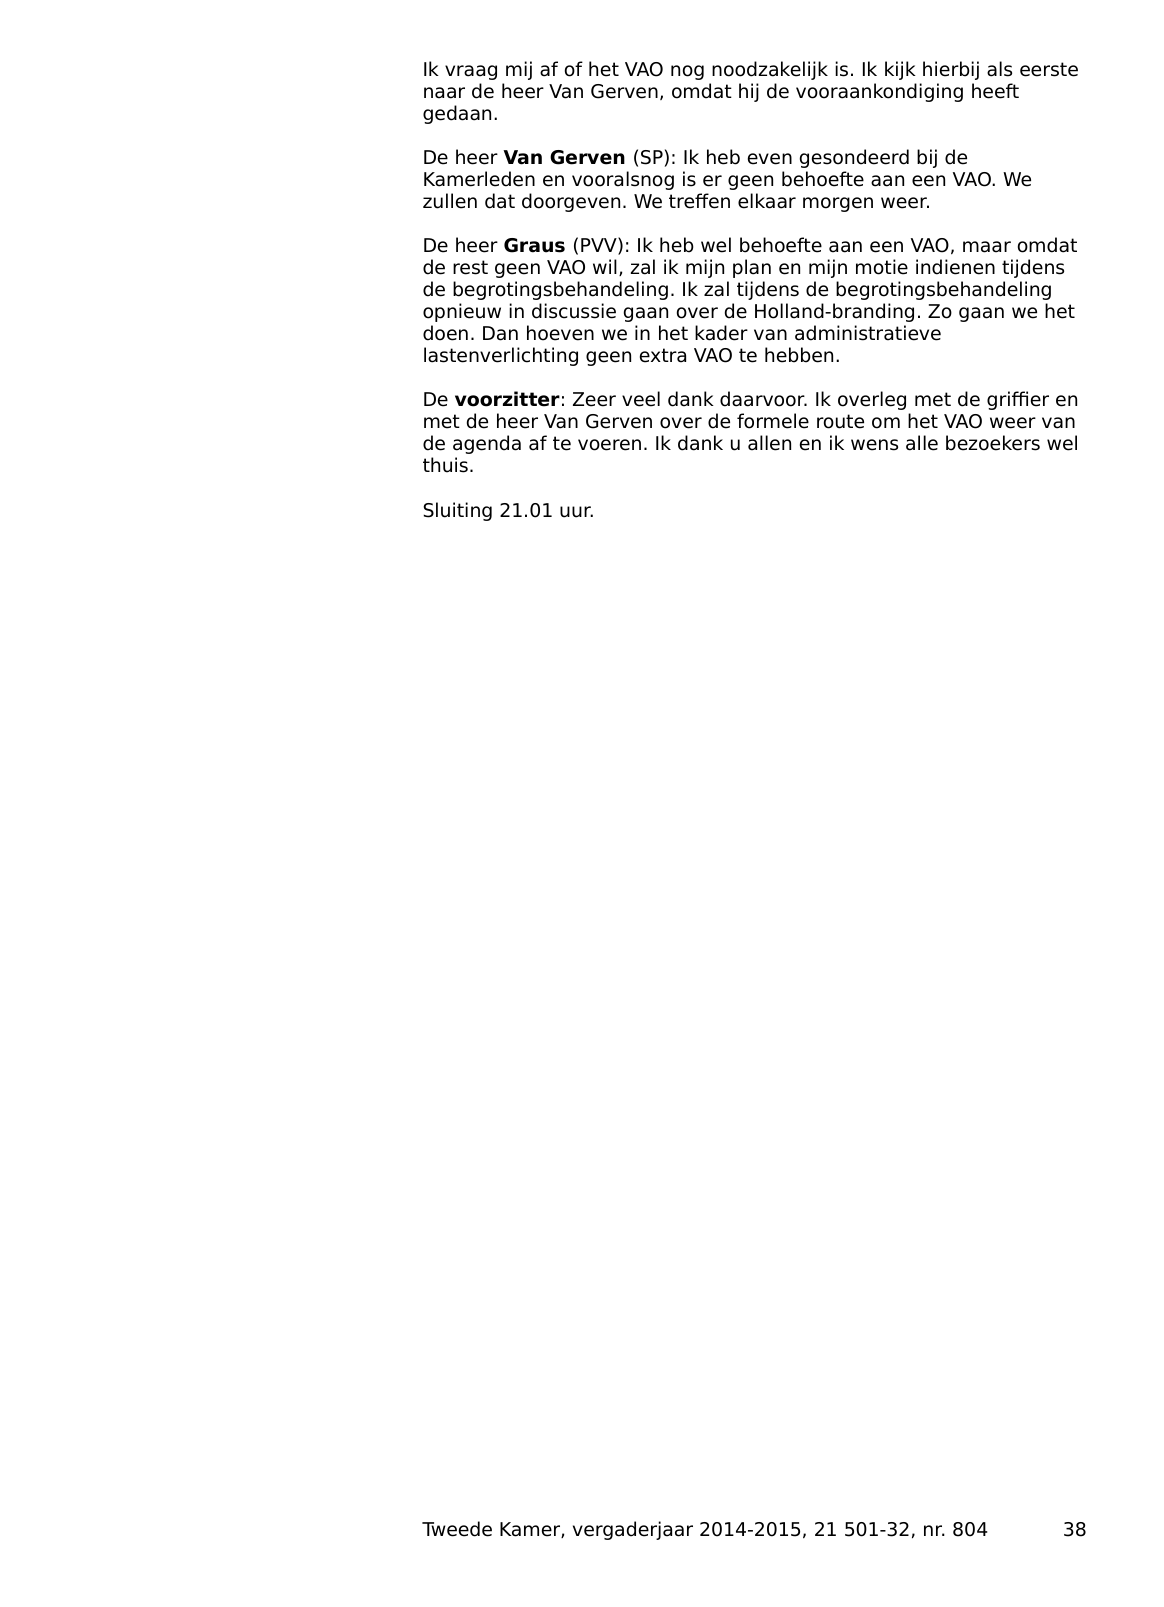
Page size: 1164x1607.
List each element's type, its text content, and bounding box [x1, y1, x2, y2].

text De heer Van Gerven (SP): Ik heb even gesondeerd bij de Kamerleden en vooralsnog is er geen behoefte aan een VAO. We zullen dat doorgeven. We treffen elkaar morgen weer. [422, 147, 1087, 213]
text Sluiting 21.01 uur. [422, 499, 1087, 521]
text De heer Graus (PVV): Ik heb wel behoefte aan een VAO, maar omdat de rest geen VAO wil, zal ik mijn plan en mijn motie indienen tijdens de begrotingsbehandeling. Ik zal tijdens de begrotingsbehandeling opnieuw in discussie gaan over de Holland-branding. Zo gaan we het doen. Dan hoeven we in het kader van administratieve lastenverlichting geen extra VAO te hebben. [422, 235, 1087, 367]
text De voorzitter: Zeer veel dank daarvoor. Ik overleg met de griffier en met de heer Van Gerven over de formele route om het VAO weer van de agenda af te voeren. Ik dank u allen en ik wens alle bezoekers wel thuis. [422, 389, 1087, 477]
text Ik vraag mij af of het VAO nog noodzakelijk is. Ik kijk hierbij als eerste naar de heer Van Gerven, omdat hij de vooraankondiging heeft gedaan. [422, 59, 1087, 125]
